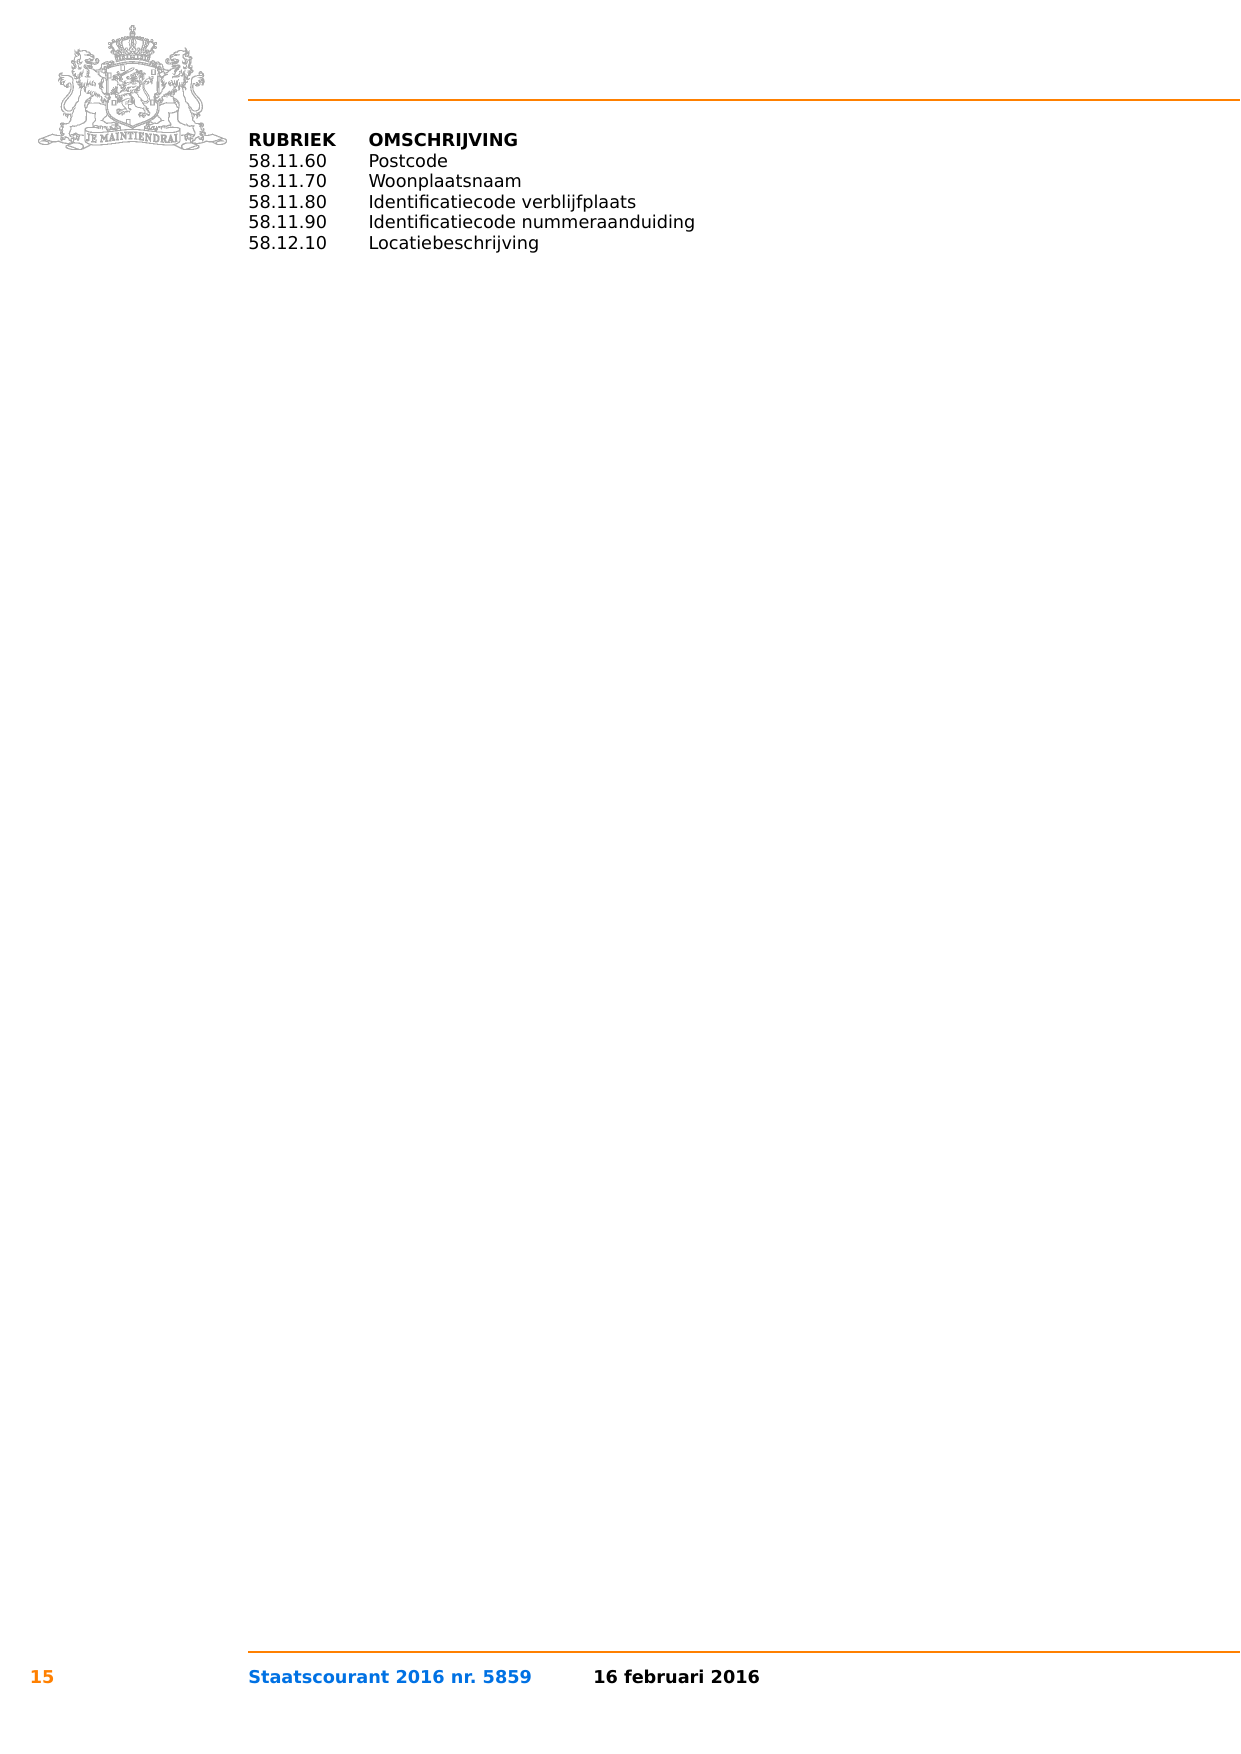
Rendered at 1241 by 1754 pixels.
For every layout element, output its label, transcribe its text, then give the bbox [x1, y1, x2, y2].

table_cell 58.11.70 [248, 171, 362, 192]
picture [38, 25, 227, 150]
table_cell 58.11.90 [248, 213, 362, 233]
table_header OMSCHRIJVING [363, 130, 1163, 151]
table_cell Postcode [363, 151, 1163, 171]
table_cell Locatiebeschrijving [363, 233, 1163, 254]
table_cell Identificatiecode verblijfplaats [363, 192, 1163, 212]
table_cell 58.11.60 [248, 151, 362, 171]
table_cell 58.11.80 [248, 192, 362, 212]
table_cell Identificatiecode nummeraanduiding [363, 213, 1163, 233]
table_cell 58.12.10 [248, 233, 362, 254]
table_cell Woonplaatsnaam [363, 171, 1163, 192]
table_header RUBRIEK [248, 130, 362, 151]
